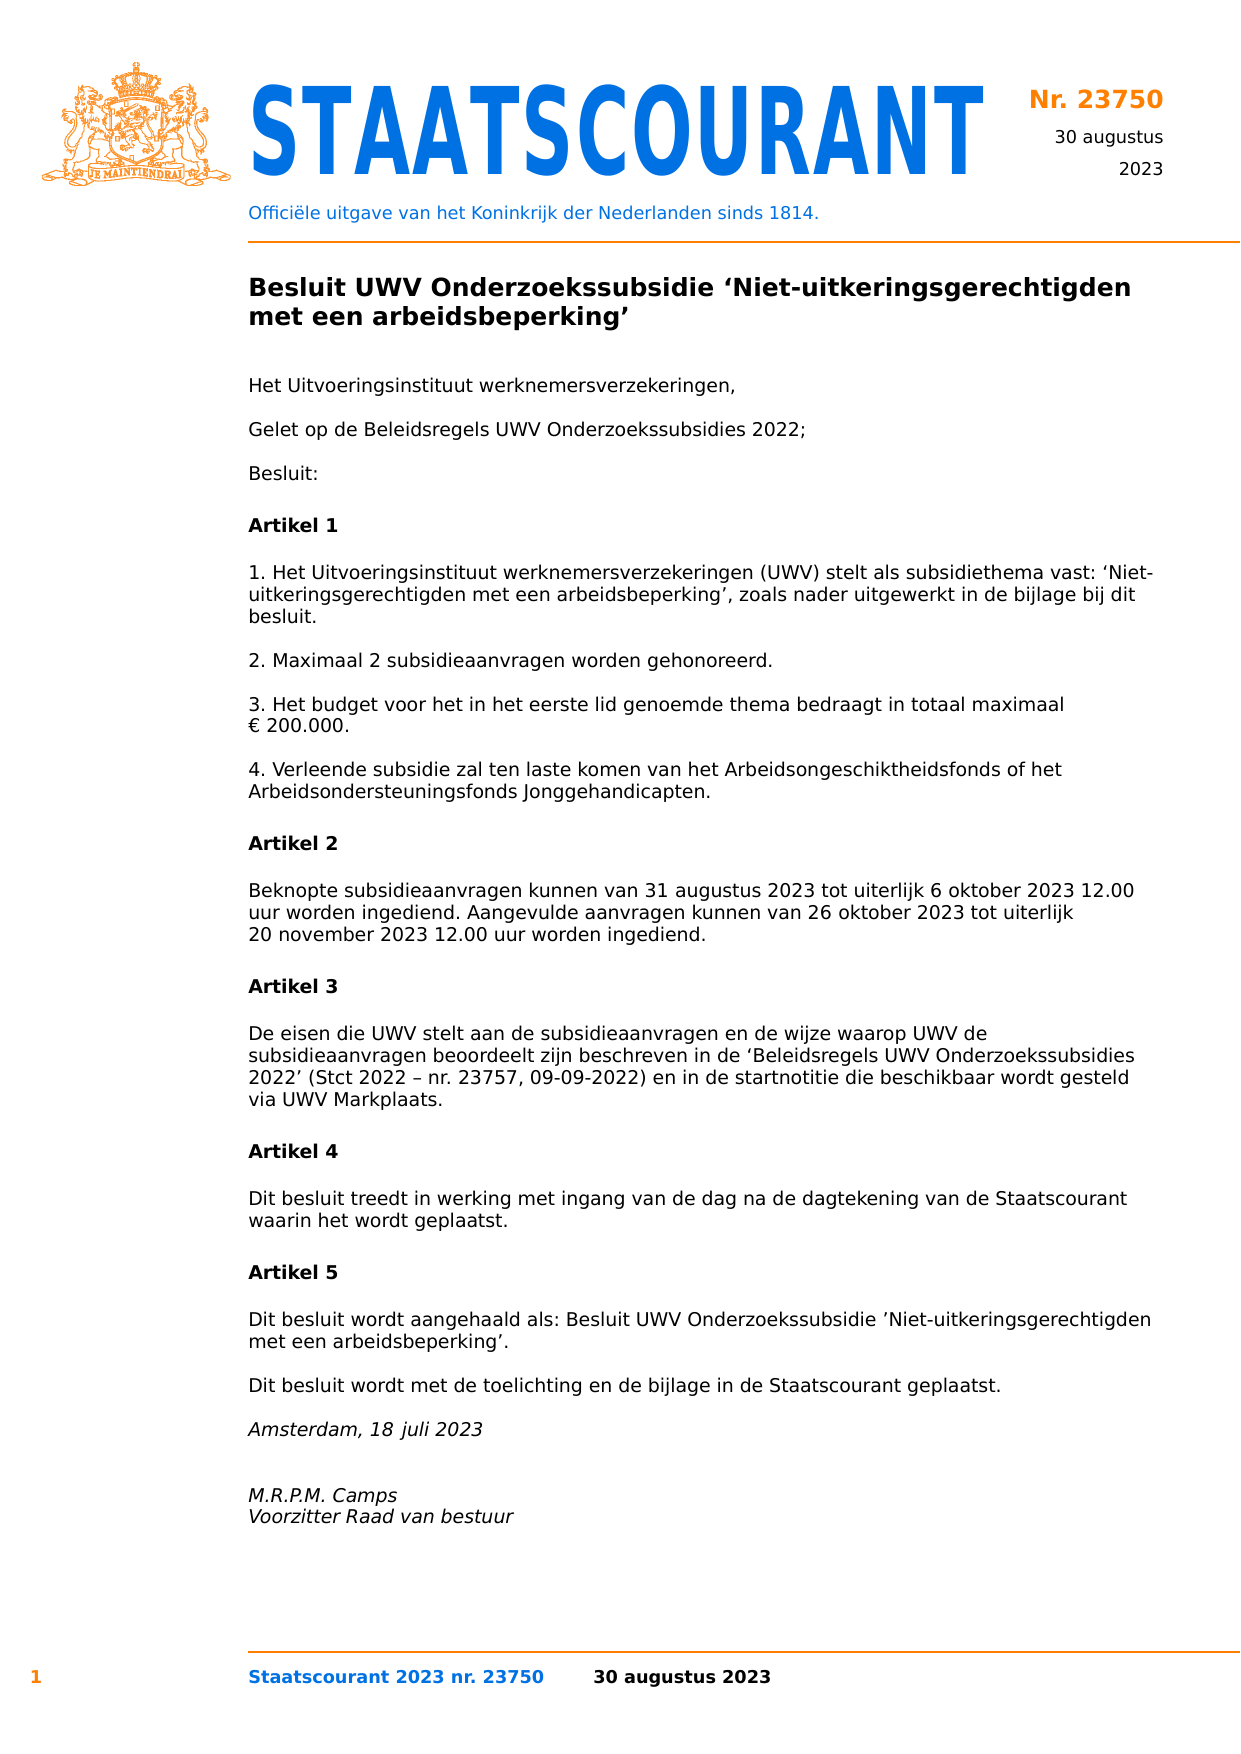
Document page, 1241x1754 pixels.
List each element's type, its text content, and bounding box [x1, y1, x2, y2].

text Besluit: [248, 463, 1163, 485]
text 2. Maximaal 2 subsidieaanvragen worden gehonoreerd. [248, 649, 1163, 672]
table_header STAATSCOURANT [248, 62, 998, 203]
subtitle Besluit UWV Onderzoekssubsidie ‘Niet-uitkeringsgerechtigden met een arbeidsbeperking’ [248, 273, 1163, 331]
text Gelet op de Beleidsregels UWV Onderzoekssubsidies 2022; [248, 419, 1163, 441]
picture [41, 62, 231, 186]
text Dit besluit treedt in werking met ingang van de dag na de dagtekening van de Staatscourant waarin het wordt geplaatst. [248, 1188, 1163, 1232]
table_cell 30 augustus [998, 121, 1240, 153]
text Beknopte subsidieaanvragen kunnen van 31 augustus 2023 tot uiterlijk 6 oktober 2023 12.00 uur worden ingediend. Aangevulde aanvragen kunnen van 26 oktober 2023 tot uiterlijk 20 november 2023 12.00 uur worden ingediend. [248, 880, 1163, 946]
subtitle Artikel 2 [248, 833, 1163, 855]
table_cell 2023 [998, 153, 1240, 203]
text De eisen die UWV stelt aan de subsidieaanvragen en de wijze waarop UWV de subsidieaanvragen beoordeelt zijn beschreven in de ‘Beleidsregels UWV Onderzoekssubsidies 2022’ (Stct 2022 – nr. 23757, 09-09-2022) en in de startnotitie die beschikbaar wordt gesteld via UWV Markplaats. [248, 1023, 1163, 1111]
table_header [25, 62, 248, 241]
text Amsterdam, 18 juli 2023 [248, 1419, 1163, 1441]
subtitle Artikel 3 [248, 976, 1163, 998]
table_header Nr. 23750 [998, 62, 1240, 121]
subtitle Artikel 5 [248, 1262, 1163, 1284]
subtitle Artikel 1 [248, 515, 1163, 537]
table_cell Officiële uitgave van het Koninkrijk der Nederlanden sinds 1814. [248, 203, 1240, 241]
subtitle Artikel 4 [248, 1141, 1163, 1163]
text 4. Verleende subsidie zal ten laste komen van het Arbeidsongeschiktheidsfonds of het Arbeidsondersteuningsfonds Jonggehandicapten. [248, 759, 1163, 803]
text Het Uitvoeringsinstituut werknemersverzekeringen, [248, 375, 1163, 397]
text 3. Het budget voor het in het eerste lid genoemde thema bedraagt in totaal maximaal € 200.000. [248, 693, 1163, 737]
text M.R.P.M. Camps Voorzitter Raad van bestuur [248, 1462, 1163, 1528]
text Dit besluit wordt met de toelichting en de bijlage in de Staatscourant geplaatst. [248, 1375, 1163, 1397]
text 1. Het Uitvoeringsinstituut werknemersverzekeringen (UWV) stelt als subsidiethema vast: ‘Niet-uitkeringsgerechtigden met een arbeidsbeperking’, zoals nader uitgewerkt in de bijlage bij dit besluit. [248, 562, 1163, 628]
text Dit besluit wordt aangehaald als: Besluit UWV Onderzoekssubsidie ’Niet-uitkeringsgerechtigden met een arbeidsbeperking’. [248, 1309, 1163, 1353]
